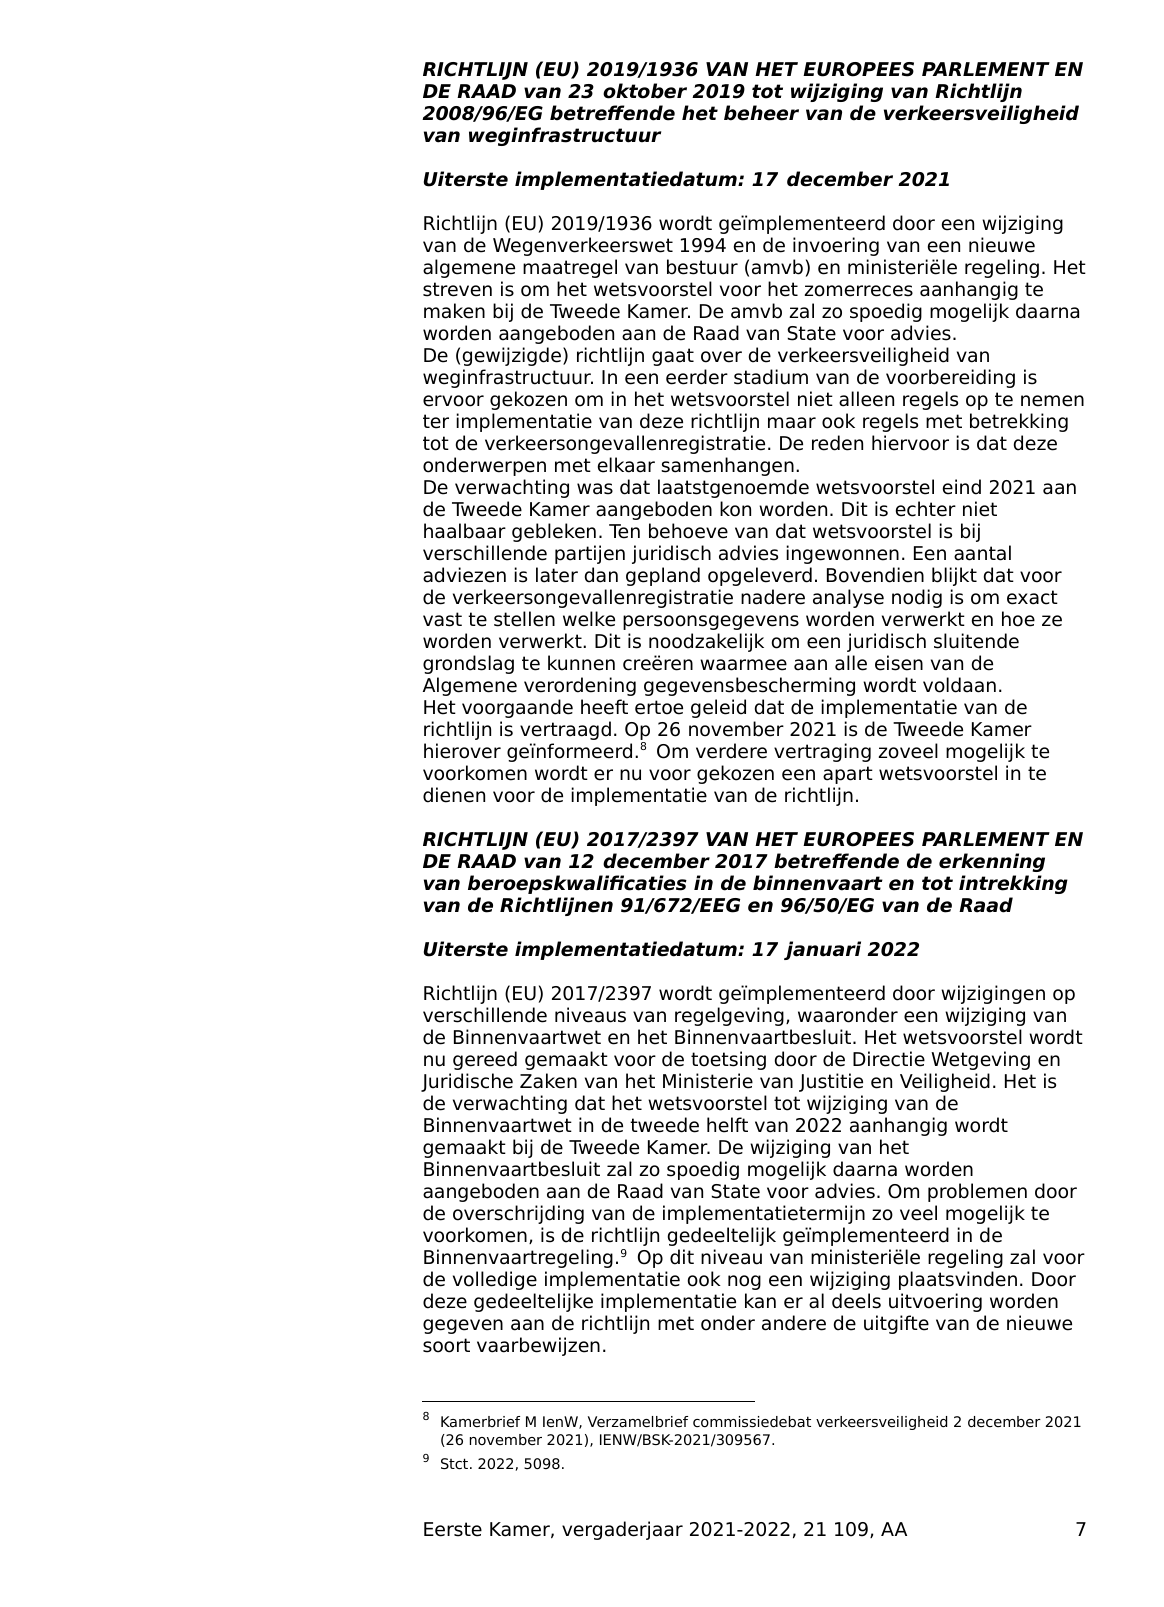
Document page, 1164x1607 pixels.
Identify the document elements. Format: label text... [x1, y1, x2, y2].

text Stct. 2022, 5098. [422, 1452, 1087, 1474]
text Uiterste implementatiedatum: 17 januari 2022 [422, 939, 1087, 961]
text De verwachting was dat laatstgenoemde wetsvoorstel eind 2021 aan de Tweede Kamer aangeboden kon worden. Dit is echter niet haalbaar gebleken. Ten behoeve van dat wetsvoorstel is bij verschillende partijen juridisch advies ingewonnen. Een aantal adviezen is later dan gepland opgeleverd. Bovendien blijkt dat voor de verkeersongevallenregistratie nadere analyse nodig is om exact vast te stellen welke persoonsgegevens worden verwerkt en hoe ze worden verwerkt. Dit is noodzakelijk om een juridisch sluitende grondslag te kunnen creëren waarmee aan alle eisen van de Algemene verordening gegevensbescherming wordt voldaan. [422, 477, 1087, 697]
text De (gewijzigde) richtlijn gaat over de verkeersveiligheid van weginfrastructuur. In een eerder stadium van de voorbereiding is ervoor gekozen om in het wetsvoorstel niet alleen regels op te nemen ter implementatie van deze richtlijn maar ook regels met betrekking tot de verkeersongevallenregistratie. De reden hiervoor is dat deze onderwerpen met elkaar samenhangen. [422, 345, 1087, 477]
text Kamerbrief M IenW, Verzamelbrief commissiedebat verkeersveiligheid 2 december 2021 (26 november 2021), IENW/BSK-2021/309567. [422, 1410, 1087, 1449]
subtitle RICHTLIJN (EU) 2019/1936 VAN HET EUROPEES PARLEMENT EN DE RAAD van 23 oktober 2019 tot wijziging van Richtlijn 2008/96/EG betreffende het beheer van de verkeersveiligheid van weginfrastructuur [422, 59, 1087, 147]
subtitle RICHTLIJN (EU) 2017/2397 VAN HET EUROPEES PARLEMENT EN DE RAAD van 12 december 2017 betreffende de erkenning van beroepskwalificaties in de binnenvaart en tot intrekking van de Richtlijnen 91/672/EEG en 96/50/EG van de Raad [422, 829, 1087, 917]
text Het voorgaande heeft ertoe geleid dat de implementatie van de richtlijn is vertraagd. Op 26 november 2021 is de Tweede Kamer hierover geïnformeerd. Om verdere vertraging zoveel mogelijk te voorkomen wordt er nu voor gekozen een apart wetsvoorstel in te dienen voor de implementatie van de richtlijn. [422, 697, 1087, 807]
text Richtlijn (EU) 2017/2397 wordt geïmplementeerd door wijzigingen op verschillende niveaus van regelgeving, waaronder een wijziging van de Binnenvaartwet en het Binnenvaartbesluit. Het wetsvoorstel wordt nu gereed gemaakt voor de toetsing door de Directie Wetgeving en Juridische Zaken van het Ministerie van Justitie en Veiligheid. Het is de verwachting dat het wetsvoorstel tot wijziging van de Binnenvaartwet in de tweede helft van 2022 aanhangig wordt gemaakt bij de Tweede Kamer. De wijziging van het Binnenvaartbesluit zal zo spoedig mogelijk daarna worden aangeboden aan de Raad van State voor advies. Om problemen door de overschrijding van de implementatietermijn zo veel mogelijk te voorkomen, is de richtlijn gedeeltelijk geïmplementeerd in de Binnenvaartregeling. Op dit niveau van ministeriële regeling zal voor de volledige implementatie ook nog een wijziging plaatsvinden. Door deze gedeeltelijke implementatie kan er al deels uitvoering worden gegeven aan de richtlijn met onder andere de uitgifte van de nieuwe soort vaarbewijzen. [422, 983, 1087, 1357]
text Richtlijn (EU) 2019/1936 wordt geïmplementeerd door een wijziging van de Wegenverkeerswet 1994 en de invoering van een nieuwe algemene maatregel van bestuur (amvb) en ministeriële regeling. Het streven is om het wetsvoorstel voor het zomerreces aanhangig te maken bij de Tweede Kamer. De amvb zal zo spoedig mogelijk daarna worden aangeboden aan de Raad van State voor advies. [422, 213, 1087, 345]
text Uiterste implementatiedatum: 17 december 2021 [422, 169, 1087, 191]
